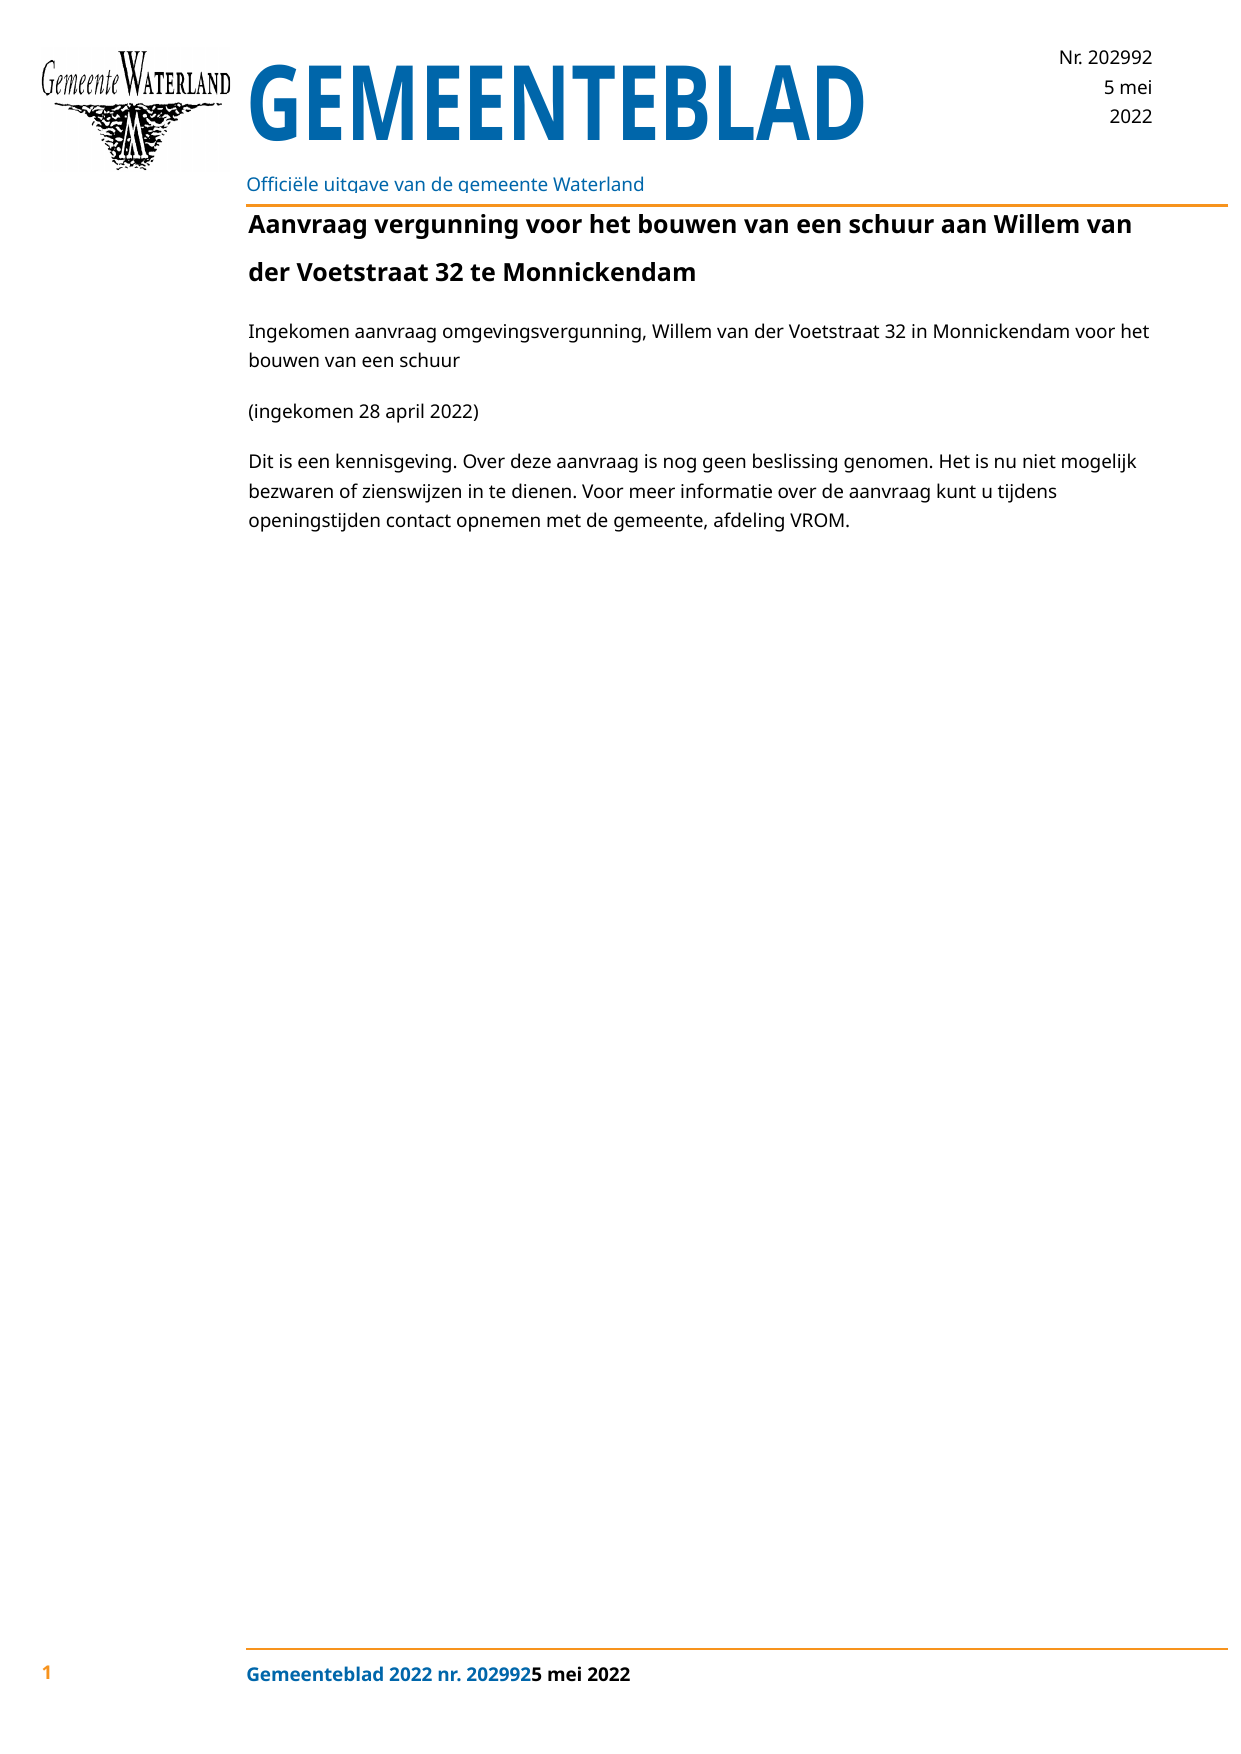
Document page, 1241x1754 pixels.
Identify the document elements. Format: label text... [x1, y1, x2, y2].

text (ingekomen 28 april 2022) [248, 398, 1152, 424]
text Aanvraag vergunning voor het bouwen van een schuur aan Willem van der Voetstraat 32 te Monnickendam [248, 207, 1152, 288]
text Dit is een kennisgeving. Over deze aanvraag is nog geen beslissing genomen. Het is nu niet mogelijk bezwaren of zienswijzen in te dienen. Voor meer informatie over de aanvraag kunt u tijdens openingstijden contact opnemen met de gemeente, afdeling VROM. [248, 448, 1152, 533]
text Ingekomen aanvraag omgevingsvergunning, Willem van der Voetstraat 32 in Monnickendam voor het bouwen van een schuur [248, 318, 1152, 373]
picture [41, 47, 231, 172]
